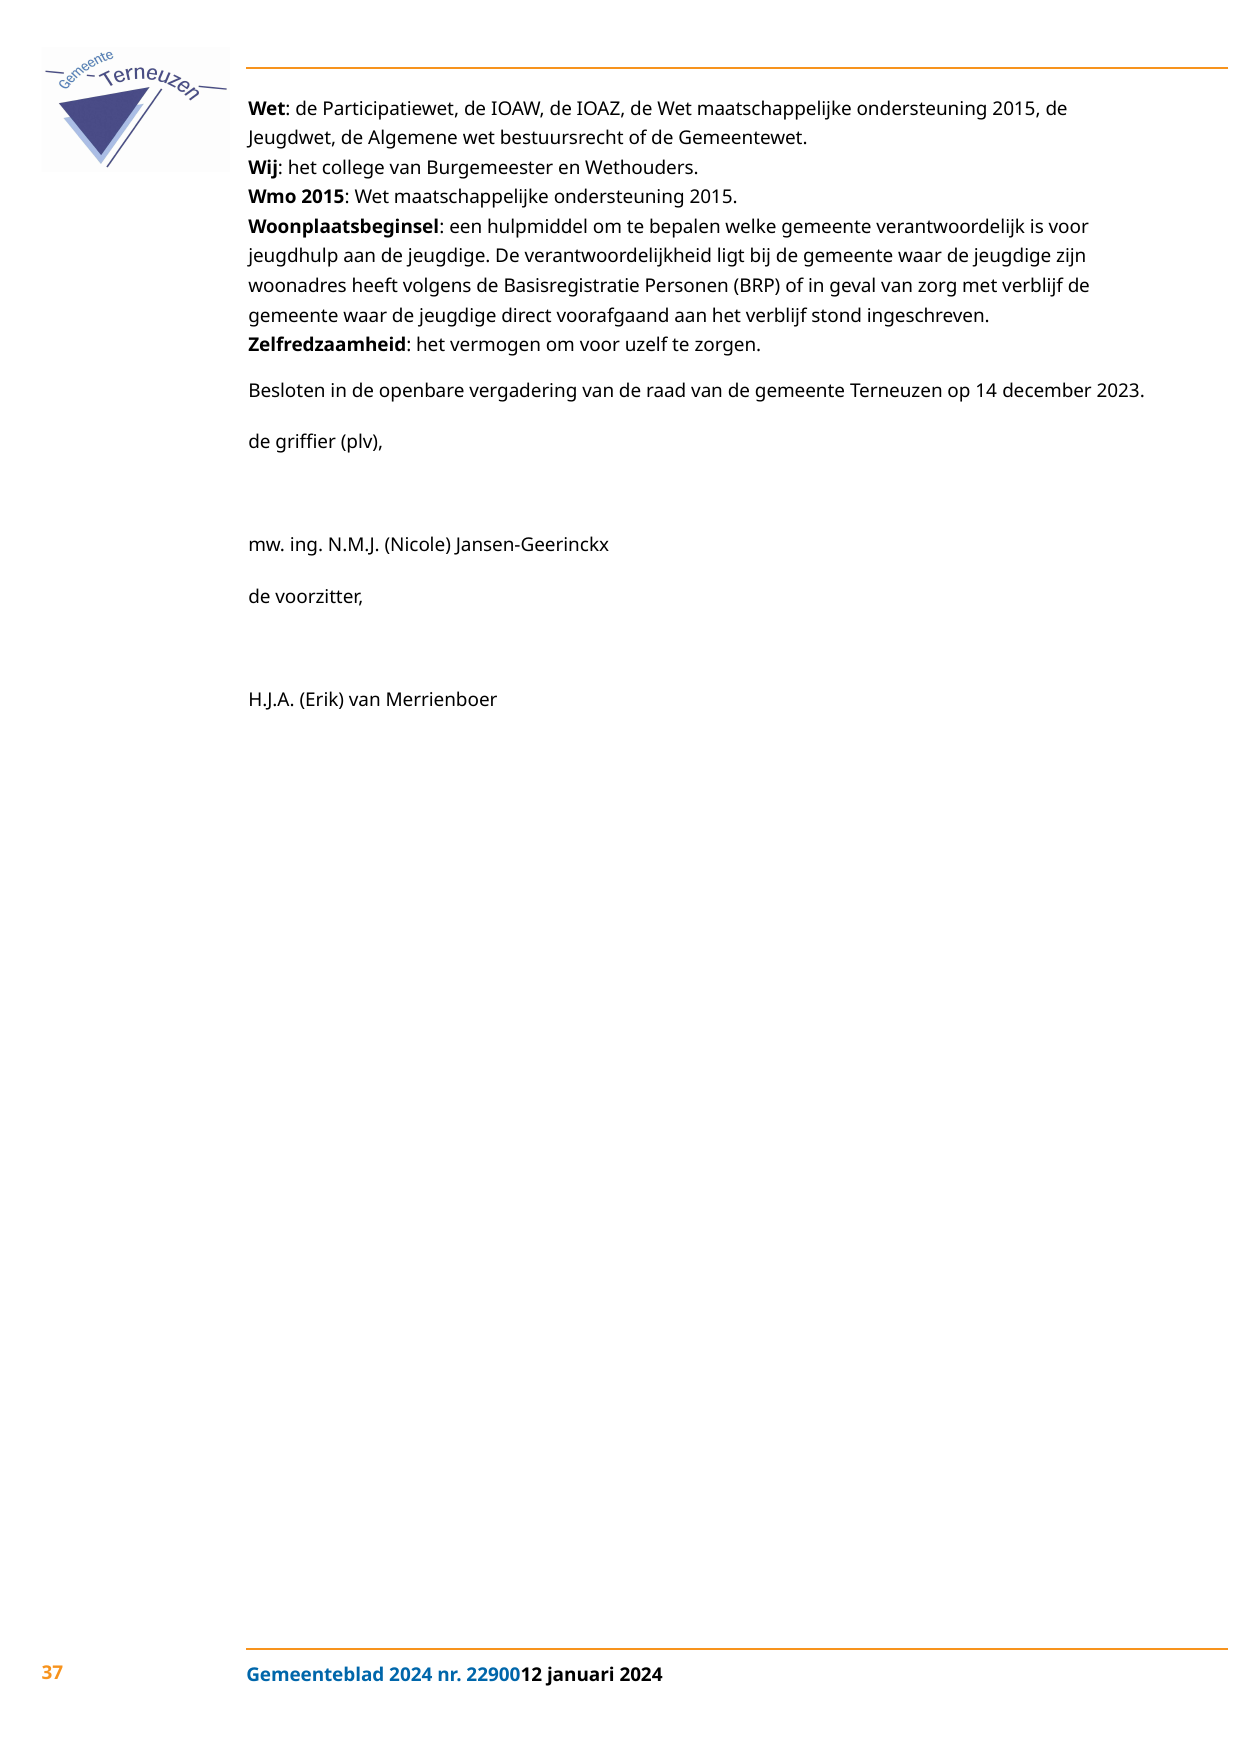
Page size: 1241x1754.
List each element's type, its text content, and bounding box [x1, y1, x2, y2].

text mw. ing. N.M.J. (Nicole) Jansen-Geerinckx [248, 531, 1152, 557]
text Woonplaatsbeginsel: een hulpmiddel om te bepalen welke gemeente verantwoordelijk is voor jeugdhulp aan de jeugdige. De verantwoordelijkheid ligt bij de gemeente waar de jeugdige zijn woonadres heeft volgens de Basisregistratie Personen (BRP) of in geval van zorg met verblijf de gemeente waar de jeugdige direct voorafgaand aan het verblijf stond ingeschreven. [248, 213, 1152, 328]
text Wmo 2015: Wet maatschappelijke ondersteuning 2015. [248, 183, 1152, 209]
text Besloten in de openbare vergadering van de raad van de gemeente Terneuzen op 14 december 2023. [248, 377, 1152, 403]
text Wij: het college van Burgemeester en Wethouders. [248, 154, 1152, 180]
picture [41, 47, 231, 172]
text Wet: de Participatiewet, de IOAW, de IOAZ, de Wet maatschappelijke ondersteuning 2015, de Jeugdwet, de Algemene wet bestuursrecht of de Gemeentewet. [248, 95, 1152, 150]
text de voorzitter, [248, 583, 1152, 609]
text H.J.A. (Erik) van Merrienboer [248, 686, 1152, 712]
text Zelfredzaamheid: het vermogen om voor uzelf te zorgen. [248, 331, 1152, 357]
text de griffier (plv), [248, 428, 1152, 454]
